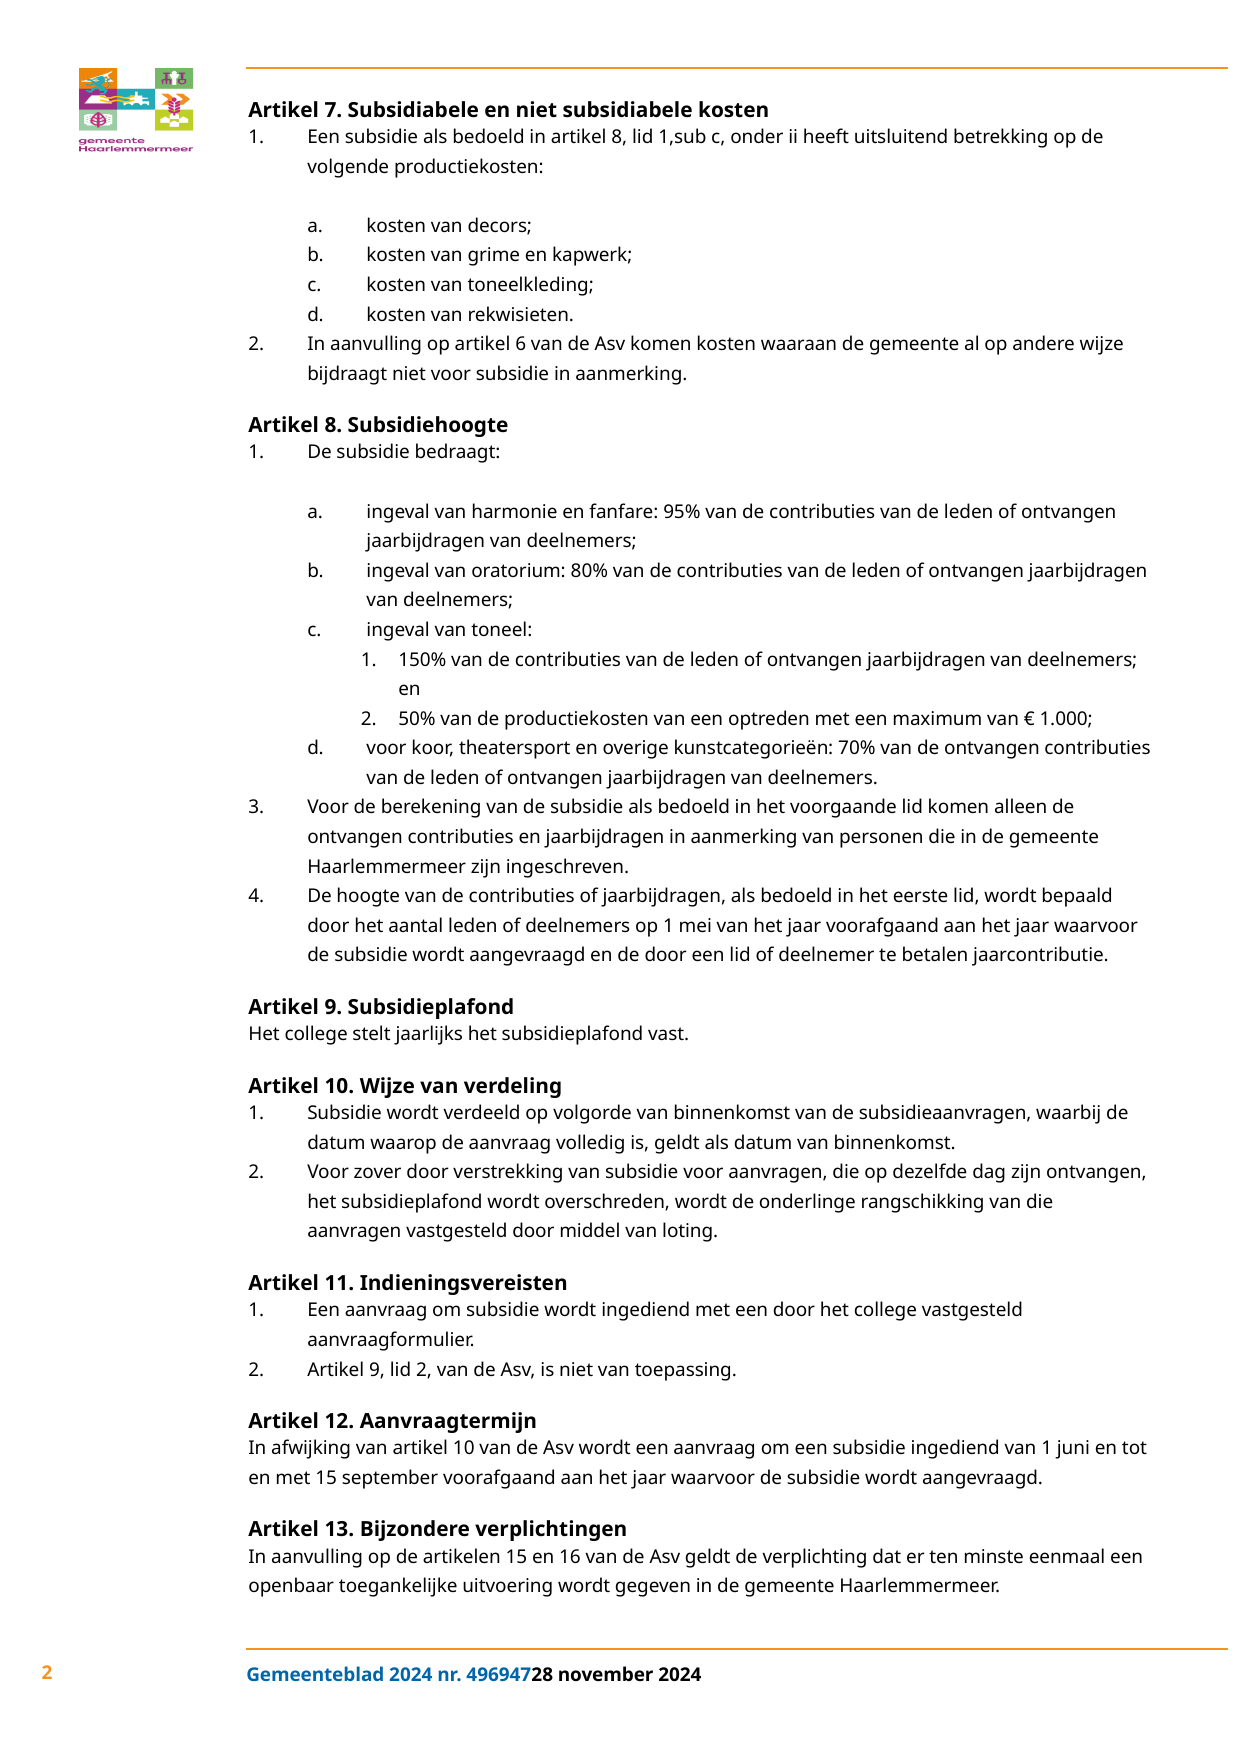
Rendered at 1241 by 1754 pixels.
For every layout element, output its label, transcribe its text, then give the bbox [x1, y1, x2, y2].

list Een aanvraag om subsidie wordt ingediend met een door het college vastgesteld aanvraagformulier. [248, 1297, 1152, 1352]
list 50% van de productiekosten van een optreden met een maximum van € 1.000; [361, 705, 1152, 731]
list kosten van rekwisieten. [307, 301, 1152, 326]
text Artikel 11. Indieningsvereisten [248, 1268, 1152, 1297]
picture [41, 47, 231, 172]
text In aanvulling op de artikelen 15 en 16 van de Asv geldt de verplichting dat er ten minste eenmaal een openbaar toegankelijke uitvoering wordt gegeven in de gemeente Haarlemmermeer. [248, 1543, 1152, 1598]
text Artikel 7. Subsidiabele en niet subsidiabele kosten [248, 95, 1152, 123]
text Artikel 12. Aanvraagtermijn [248, 1406, 1152, 1434]
text Artikel 13. Bijzondere verplichtingen [248, 1514, 1152, 1543]
text Het college stelt jaarlijks het subsidieplafond vast. [248, 1021, 1152, 1046]
list Voor de berekening van de subsidie als bedoeld in het voorgaande lid komen alleen de ontvangen contributies en jaarbijdragen in aanmerking van personen die in de gemeente Haarlemmermeer zijn ingeschreven. [248, 794, 1152, 879]
list voor koor, theatersport en overige kunstcategorieën: 70% van de ontvangen contributies van de leden of ontvangen jaarbijdragen van deelnemers. [307, 734, 1152, 790]
list ingeval van toneel: [307, 616, 1152, 642]
list ingeval van harmonie en fanfare: 95% van de contributies van de leden of ontvangen jaarbijdragen van deelnemers; [307, 498, 1152, 553]
text Artikel 10. Wijze van verdeling [248, 1071, 1152, 1099]
list kosten van toneelkleding; [307, 271, 1152, 297]
list De hoogte van de contributies of jaarbijdragen, als bedoeld in het eerste lid, wordt bepaald door het aantal leden of deelnemers op 1 mei van het jaar voorafgaand aan het jaar waarvoor de subsidie wordt aangevraagd en de door een lid of deelnemer te betalen jaarcontributie. [248, 882, 1152, 967]
list Voor zover door verstrekking van subsidie voor aanvragen, die op dezelfde dag zijn ontvangen, het subsidieplafond wordt overschreden, wordt de onderlinge rangschikking van die aanvragen vastgesteld door middel van loting. [248, 1158, 1152, 1243]
list Artikel 9, lid 2, van de Asv, is niet van toepassing. [248, 1356, 1152, 1381]
text Artikel 9. Subsidieplafond [248, 992, 1152, 1021]
list In aanvulling op artikel 6 van de Asv komen kosten waaraan de gemeente al op andere wijze bijdraagt niet voor subsidie in aanmerking. [248, 330, 1152, 386]
list Subsidie wordt verdeeld op volgorde van binnenkomst van de subsidieaanvragen, waarbij de datum waarop de aanvraag volledig is, geldt als datum van binnenkomst. [248, 1099, 1152, 1155]
list 150% van de contributies van de leden of ontvangen jaarbijdragen van deelnemers; en [361, 646, 1152, 701]
list Een subsidie als bedoeld in artikel 8, lid 1,sub c, onder ii heeft uitsluitend betrekking op de volgende productiekosten: [248, 123, 1152, 178]
list De subsidie bedraagt: [248, 439, 1152, 464]
text In afwijking van artikel 10 van de Asv wordt een aanvraag om een subsidie ingediend van 1 juni en tot en met 15 september voorafgaand aan het jaar waarvoor de subsidie wordt aangevraagd. [248, 1434, 1152, 1490]
text Artikel 8. Subsidiehoogte [248, 410, 1152, 439]
list kosten van decors; [307, 212, 1152, 238]
list ingeval van oratorium: 80% van de contributies van de leden of ontvangen jaarbijdragen van deelnemers; [307, 557, 1152, 612]
list kosten van grime en kapwerk; [307, 242, 1152, 267]
